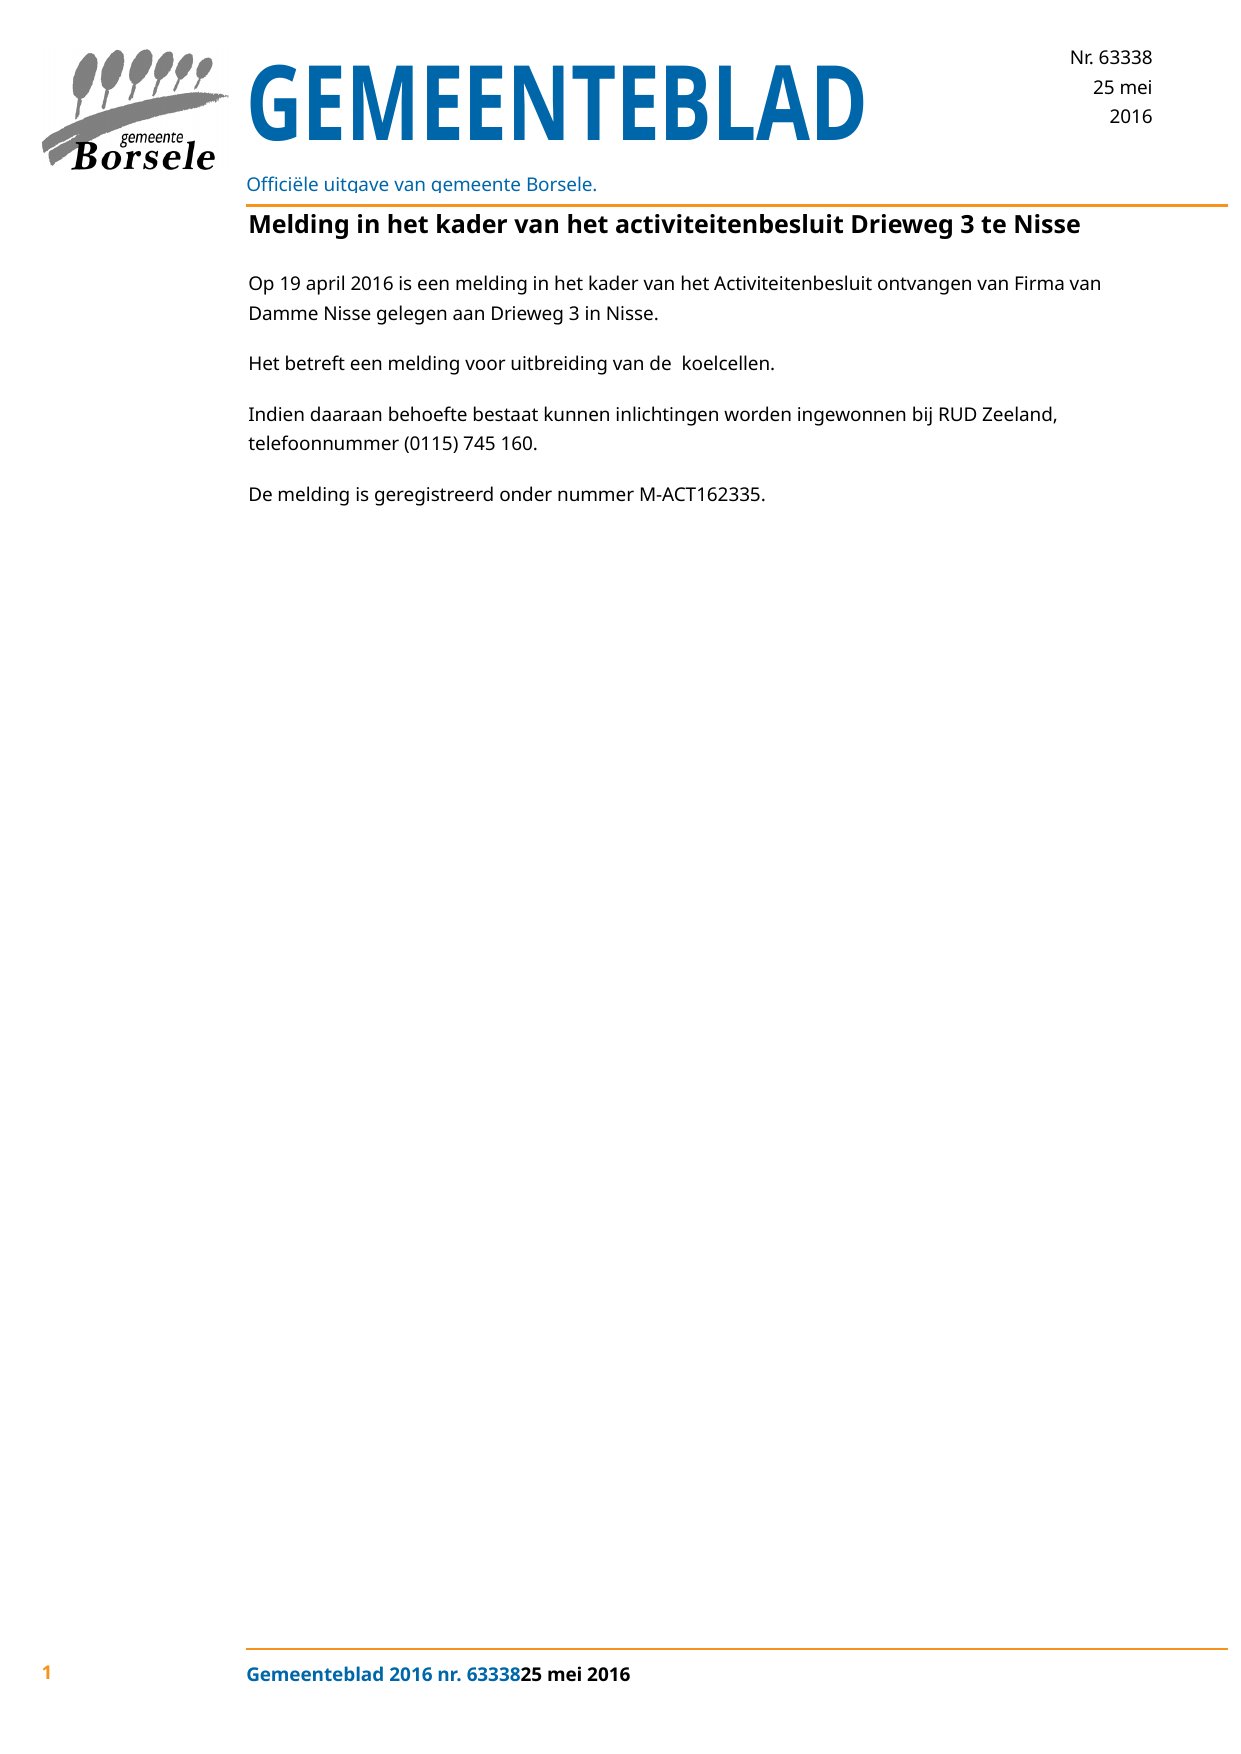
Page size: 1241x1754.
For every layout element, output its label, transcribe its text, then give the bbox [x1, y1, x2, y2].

text Indien daaraan behoefte bestaat kunnen inlichtingen worden ingewonnen bij RUD Zeeland, telefoonnummer (0115) 745 160. [248, 401, 1152, 456]
text Op 19 april 2016 is een melding in het kader van het Activiteitenbesluit ontvangen van Firma van Damme Nisse gelegen aan Drieweg 3 in Nisse. [248, 270, 1152, 326]
text De melding is geregistreerd onder nummer M-ACT162335. [248, 481, 1152, 506]
text Het betreft een melding voor uitbreiding van de koelcellen. [248, 350, 1152, 376]
text Melding in het kader van het activiteitenbesluit Drieweg 3 te Nisse [248, 207, 1152, 241]
picture [41, 47, 231, 172]
